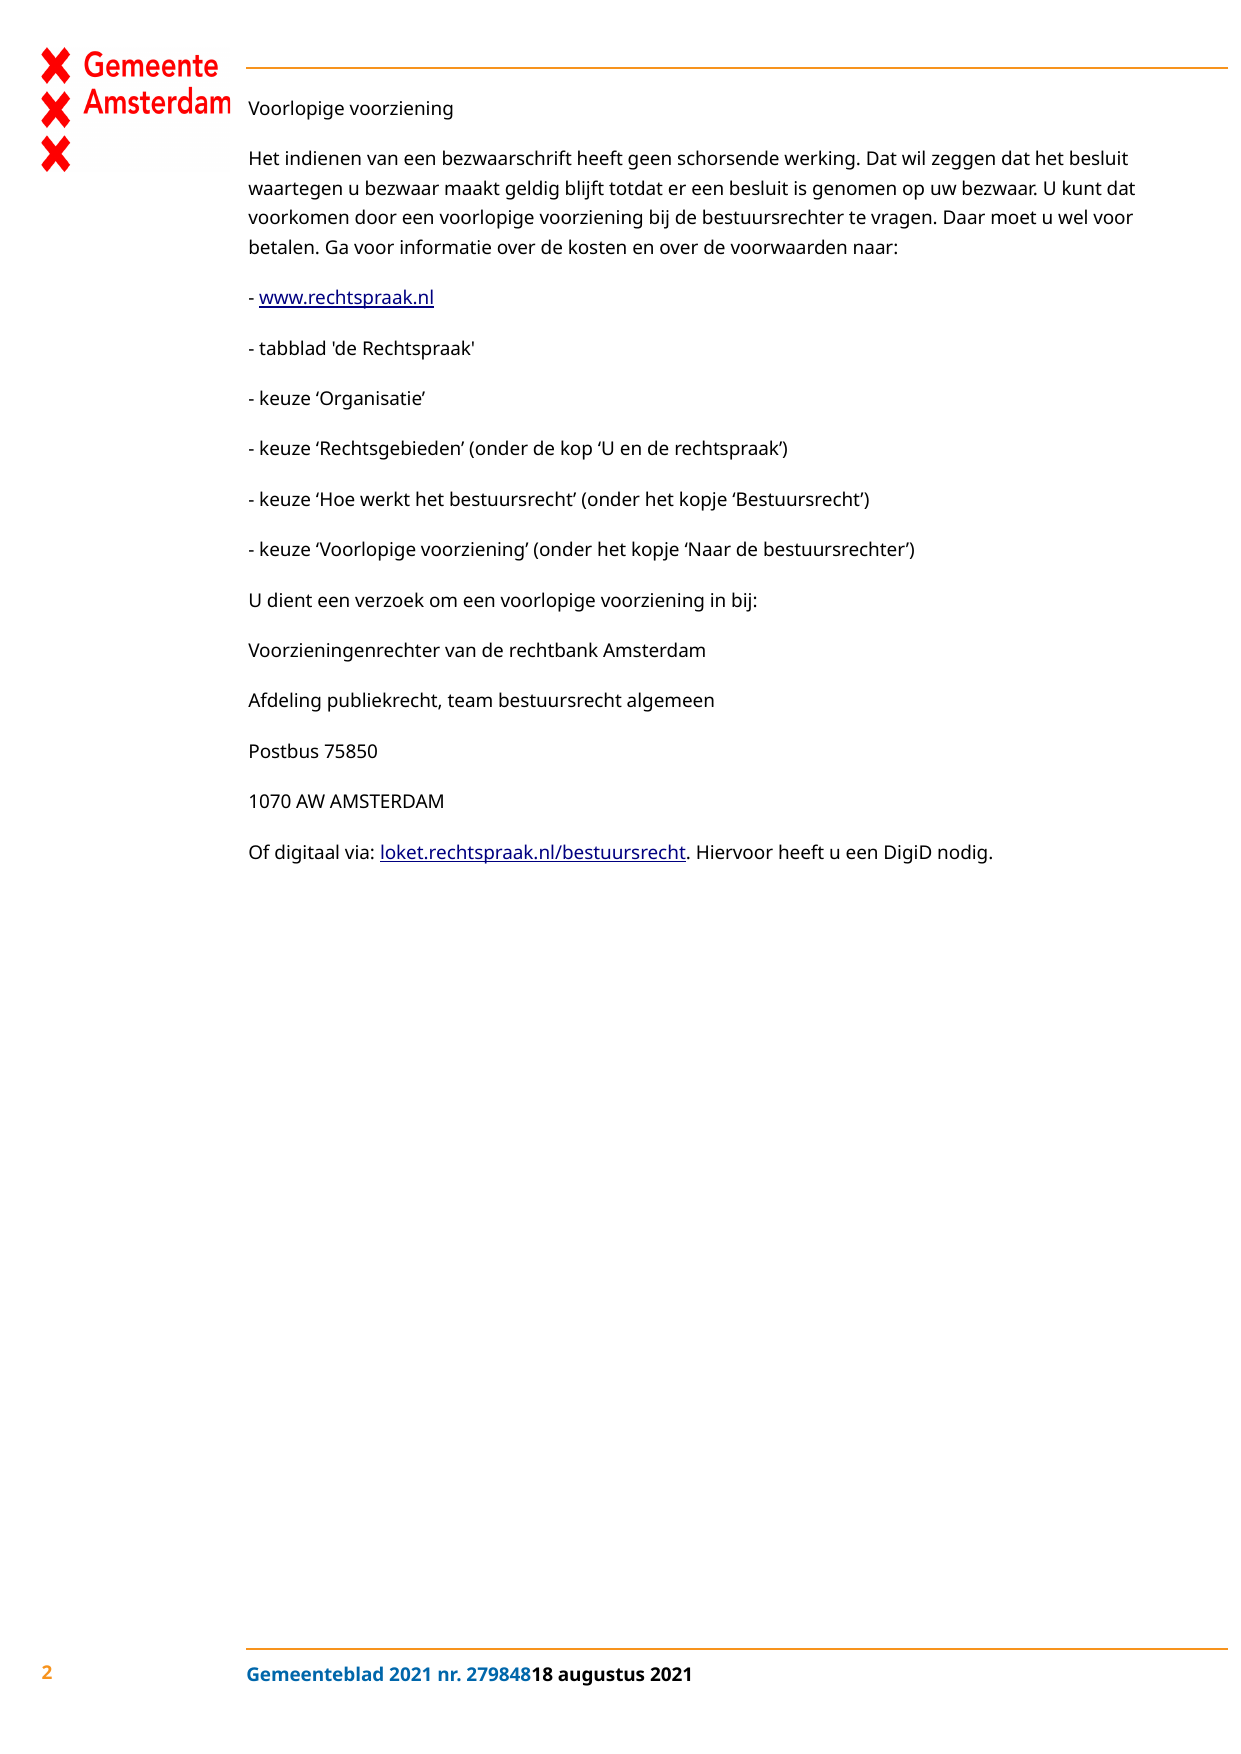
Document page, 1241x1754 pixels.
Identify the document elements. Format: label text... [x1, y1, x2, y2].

text - keuze ‘Voorlopige voorziening’ (onder het kopje ‘Naar de bestuursrechter’) [248, 536, 1152, 562]
text Of digitaal via: loket.rechtspraak.nl/bestuursrecht. Hiervoor heeft u een DigiD nodig. [248, 839, 1152, 865]
picture [41, 47, 231, 172]
text U dient een verzoek om een voorlopige voorziening in bij: [248, 587, 1152, 613]
text - tabblad 'de Rechtspraak' [248, 335, 1152, 361]
text Het indienen van een bezwaarschrift heeft geen schorsende werking. Dat wil zeggen dat het besluit waartegen u bezwaar maakt geldig blijft totdat er een besluit is genomen op uw bezwaar. U kunt dat voorkomen door een voorlopige voorziening bij de bestuursrechter te vragen. Daar moet u wel voor betalen. Ga voor informatie over de kosten en over de voorwaarden naar: [248, 145, 1152, 260]
text Voorzieningenrechter van de rechtbank Amsterdam [248, 637, 1152, 663]
text - keuze ‘Organisatie’ [248, 385, 1152, 411]
text Afdeling publiekrecht, team bestuursrecht algemeen [248, 688, 1152, 713]
text 1070 AW AMSTERDAM [248, 788, 1152, 814]
text - keuze ‘Rechtsgebieden’ (onder de kop ‘U en de rechtspraak’) [248, 436, 1152, 461]
text Postbus 75850 [248, 738, 1152, 764]
text - www.rechtspraak.nl [248, 284, 1152, 310]
text Voorlopige voorziening [248, 95, 1152, 121]
text - keuze ‘Hoe werkt het bestuursrecht’ (onder het kopje ‘Bestuursrecht’) [248, 486, 1152, 512]
